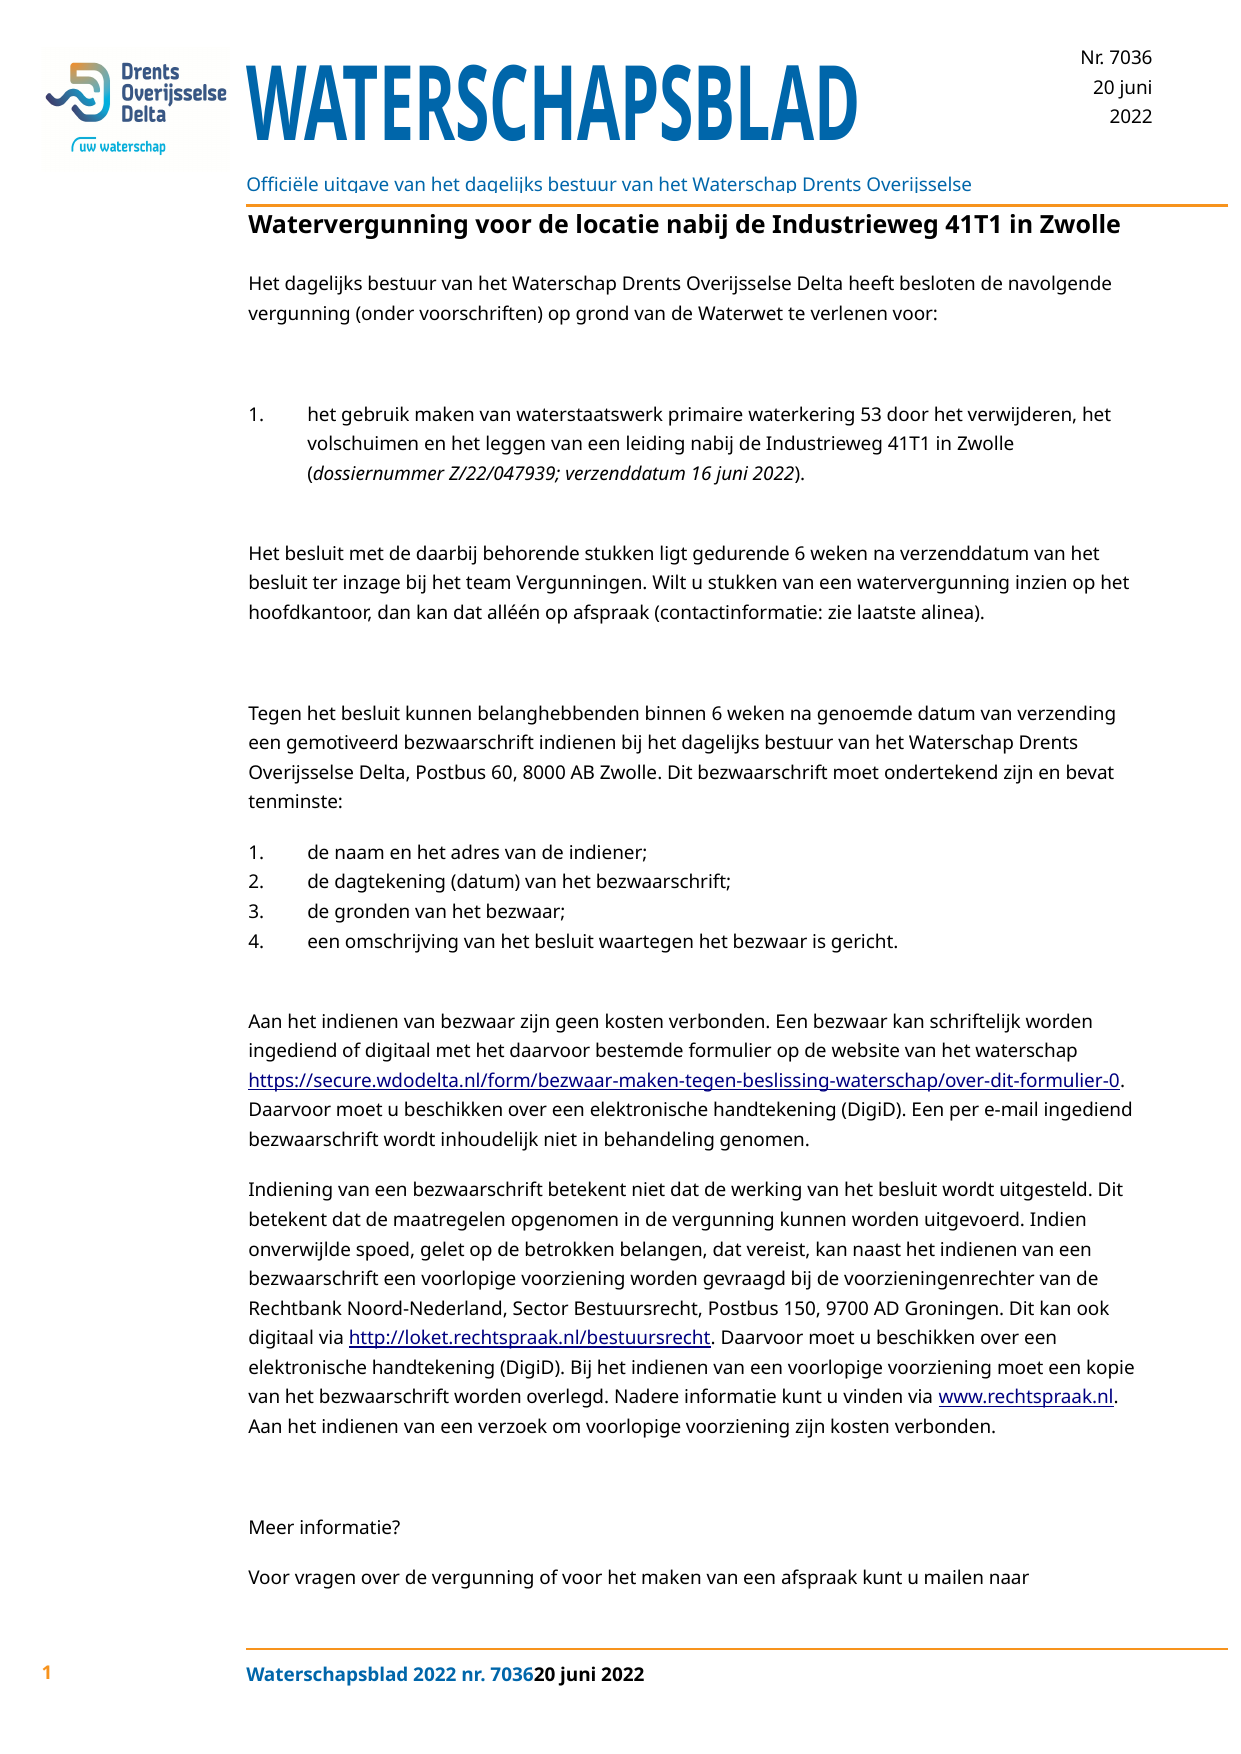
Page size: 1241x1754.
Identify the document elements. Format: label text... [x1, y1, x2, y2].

text Tegen het besluit kunnen belanghebbenden binnen 6 weken na genoemde datum van verzending een gemotiveerd bezwaarschrift indienen bij het dagelijks bestuur van het Waterschap Drents Overijsselse Delta, Postbus 60, 8000 AB Zwolle. Dit bezwaarschrift moet ondertekend zijn en bevat tenminste: [248, 700, 1152, 814]
picture [41, 47, 231, 172]
list de naam en het adres van de indiener; [248, 839, 1152, 865]
list een omschrijving van het besluit waartegen het bezwaar is gericht. [248, 928, 1152, 953]
list de dagtekening (datum) van het bezwaarschrift; [248, 869, 1152, 894]
text Het besluit met de daarbij behorende stukken ligt gedurende 6 weken na verzenddatum van het besluit ter inzage bij het team Vergunningen. Wilt u stukken van een watervergunning inzien op het hoofdkantoor, dan kan dat alléén op afspraak (contactinformatie: zie laatste alinea). [248, 540, 1152, 625]
list de gronden van het bezwaar; [248, 898, 1152, 924]
list het gebruik maken van waterstaatswerk primaire waterkering 53 door het verwijderen, het volschuimen en het leggen van een leiding nabij de Industrieweg 41T1 in Zwolle (dossiernummer Z/22/047939; verzenddatum 16 juni 2022). [248, 401, 1152, 486]
text Het dagelijks bestuur van het Waterschap Drents Overijsselse Delta heeft besloten de navolgende vergunning (onder voorschriften) op grond van de Waterwet te verlenen voor: [248, 270, 1152, 326]
text Watervergunning voor de locatie nabij de Industrieweg 41T1 in Zwolle [248, 207, 1152, 241]
text Indiening van een bezwaarschrift betekent niet dat de werking van het besluit wordt uitgesteld. Dit betekent dat de maatregelen opgenomen in de vergunning kunnen worden uitgevoerd. Indien onverwijlde spoed, gelet op de betrokken belangen, dat vereist, kan naast het indienen van een bezwaarschrift een voorlopige voorziening worden gevraagd bij de voorzieningenrechter van de Rechtbank Noord-Nederland, Sector Bestuursrecht, Postbus 150, 9700 AD Groningen. Dit kan ook digitaal via http://loket.rechtspraak.nl/bestuursrecht. Daarvoor moet u beschikken over een elektronische handtekening (DigiD). Bij het indienen van een voorlopige voorziening moet een kopie van het bezwaarschrift worden overlegd. Nadere informatie kunt u vinden via www.rechtspraak.nl. Aan het indienen van een verzoek om voorlopige voorziening zijn kosten verbonden. [248, 1177, 1152, 1439]
text Meer informatie? [248, 1514, 1152, 1540]
text Voor vragen over de vergunning of voor het maken van een afspraak kunt u mailen naar [248, 1564, 1152, 1590]
text Aan het indienen van bezwaar zijn geen kosten verbonden. Een bezwaar kan schriftelijk worden ingediend of digitaal met het daarvoor bestemde formulier op de website van het waterschap https://secure.wdodelta.nl/form/bezwaar-maken-tegen-beslissing-waterschap/over-dit-formulier-0. Daarvoor moet u beschikken over een elektronische handtekening (DigiD). Een per e-mail ingediend bezwaarschrift wordt inhoudelijk niet in behandeling genomen. [248, 1008, 1152, 1152]
